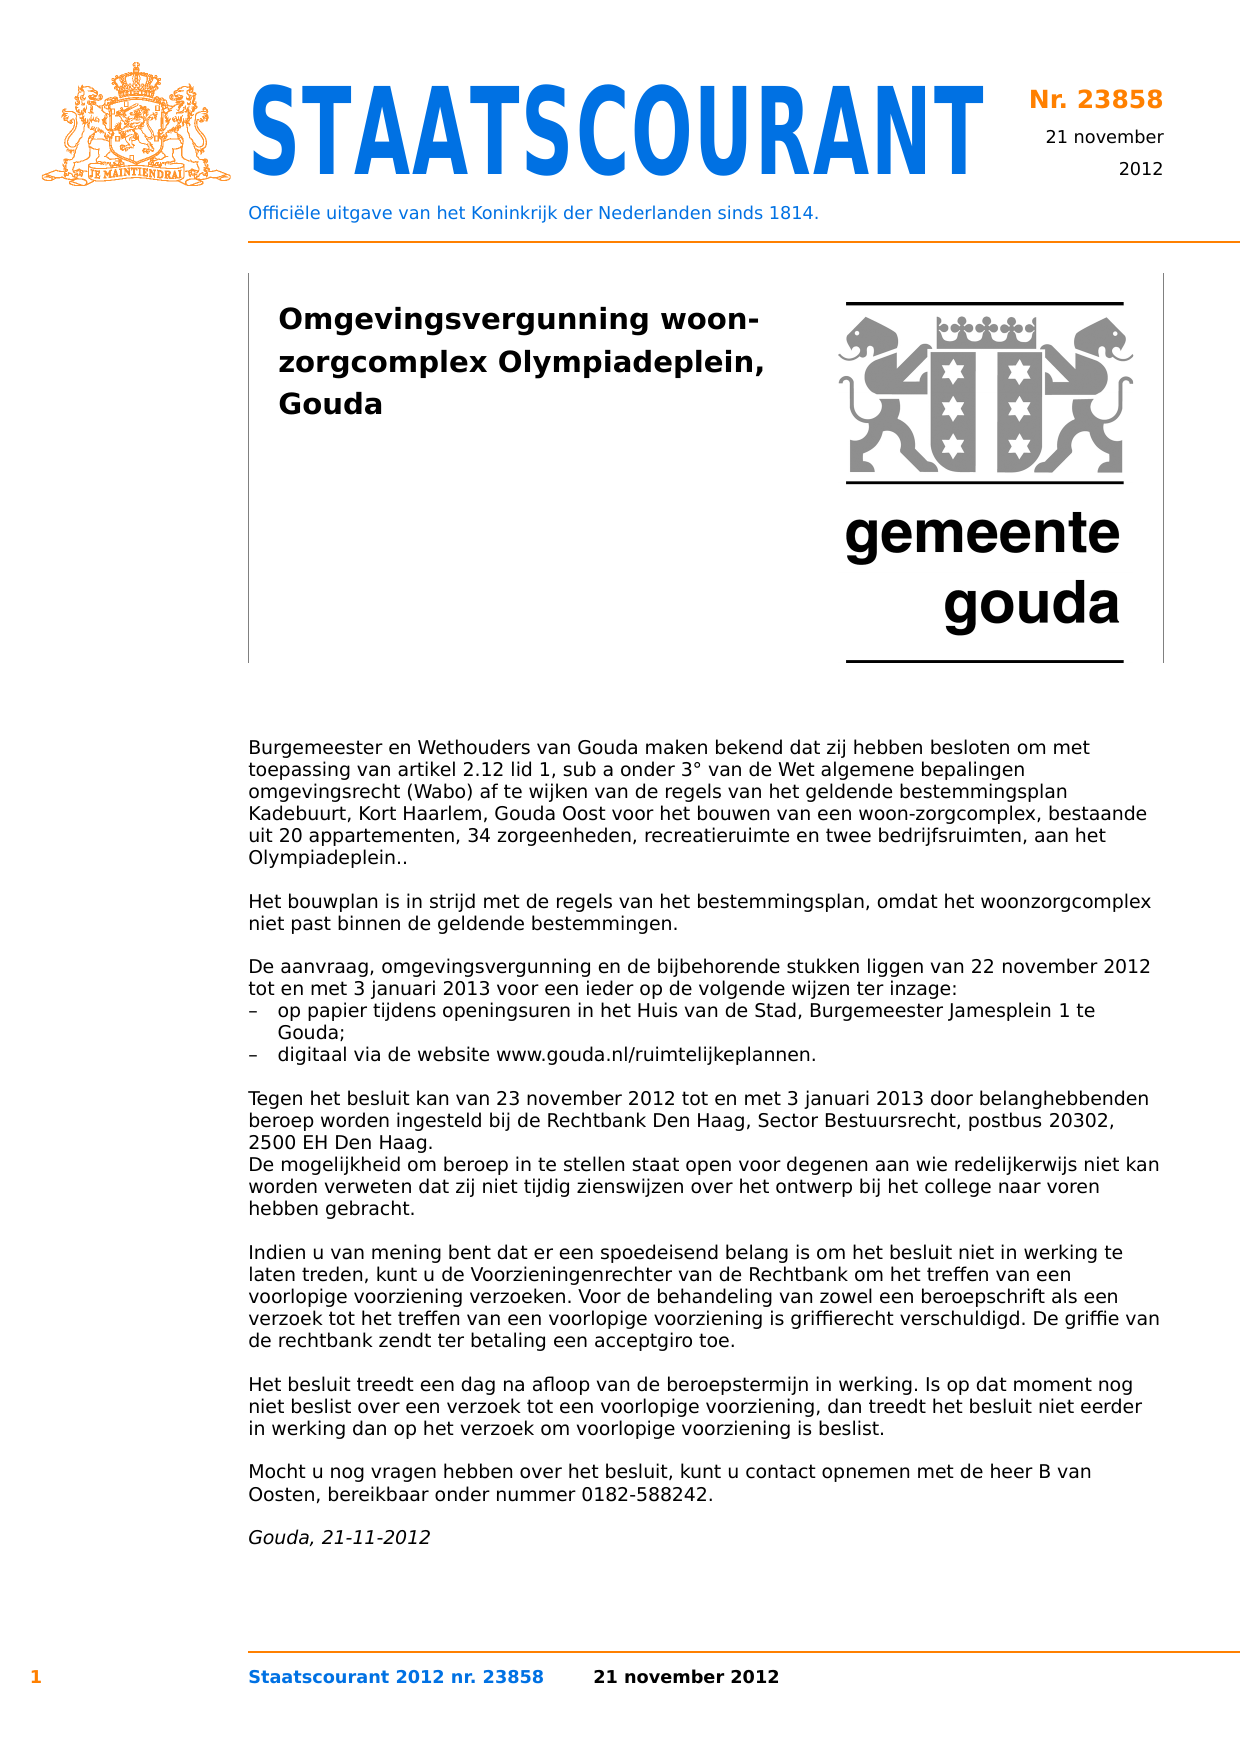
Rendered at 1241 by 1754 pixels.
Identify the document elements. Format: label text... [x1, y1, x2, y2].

text De aanvraag, omgevingsvergunning en de bijbehorende stukken liggen van 22 november 2012 tot en met 3 januari 2013 voor een ieder op de volgende wijzen ter inzage: [248, 956, 1163, 1000]
table_header Nr. 23858 [998, 62, 1240, 121]
table_cell 21 november [998, 121, 1240, 153]
text Tegen het besluit kan van 23 november 2012 tot en met 3 januari 2013 door belanghebbenden beroep worden ingesteld bij de Rechtbank Den Haag, Sector Bestuursrecht, postbus 20302, 2500 EH Den Haag. [248, 1088, 1163, 1154]
text Burgemeester en Wethouders van Gouda maken bekend dat zij hebben besloten om met toepassing van artikel 2.12 lid 1, sub a onder 3° van de Wet algemene bepalingen omgevingsrecht (Wabo) af te wijken van de regels van het geldende bestemmingsplan Kadebuurt, Kort Haarlem, Gouda Oost voor het bouwen van een woon-zorgcomplex, bestaande uit 20 appartementen, 34 zorgeenheden, recreatieruimte en twee bedrijfsruimten, aan het Olympiadeplein.. [248, 737, 1163, 869]
text Gouda, 21-11-2012 [248, 1527, 1163, 1549]
text Indien u van mening bent dat er een spoedeisend belang is om het besluit niet in werking te laten treden, kunt u de Voorzieningenrechter van de Rechtbank om het treffen van een voorlopige voorziening verzoeken. Voor de behandeling van zowel een beroepschrift als een verzoek tot het treffen van een voorlopige voorziening is griffierecht verschuldigd. De griffie van de rechtbank zendt ter betaling een acceptgiro toe. [248, 1242, 1163, 1352]
text Het bouwplan is in strijd met de regels van het bestemmingsplan, omdat het woonzorgcomplex niet past binnen de geldende bestemmingen. [248, 891, 1163, 934]
table_cell 2012 [998, 153, 1240, 203]
subtitle Omgevingsvergunning woon-zorgcomplex Olympiadeplein, Gouda [249, 273, 1163, 663]
text – op papier tijdens openingsuren in het Huis van de Stad, Burgemeester Jamesplein 1 te Gouda; [248, 1000, 1163, 1044]
text – digitaal via de website www.gouda.nl/ruimtelijkeplannen. [248, 1044, 1163, 1066]
table_cell Officiële uitgave van het Koninkrijk der Nederlanden sinds 1814. [248, 203, 1240, 241]
picture [41, 62, 231, 186]
text De mogelijkheid om beroep in te stellen staat open voor degenen aan wie redelijkerwijs niet kan worden verweten dat zij niet tijdig zienswijzen over het ontwerp bij het college naar voren hebben gebracht. [248, 1154, 1163, 1220]
text Het besluit treedt een dag na afloop van de beroepstermijn in werking. Is op dat moment nog niet beslist over een verzoek tot een voorlopige voorziening, dan treedt het besluit niet eerder in werking dan op het verzoek om voorlopige voorziening is beslist. [248, 1374, 1163, 1439]
picture [838, 302, 1134, 663]
text Mocht u nog vragen hebben over het besluit, kunt u contact opnemen met de heer B van Oosten, bereikbaar onder nummer 0182-588242. [248, 1461, 1163, 1505]
table_header STAATSCOURANT [248, 62, 998, 203]
table_header [25, 62, 248, 241]
